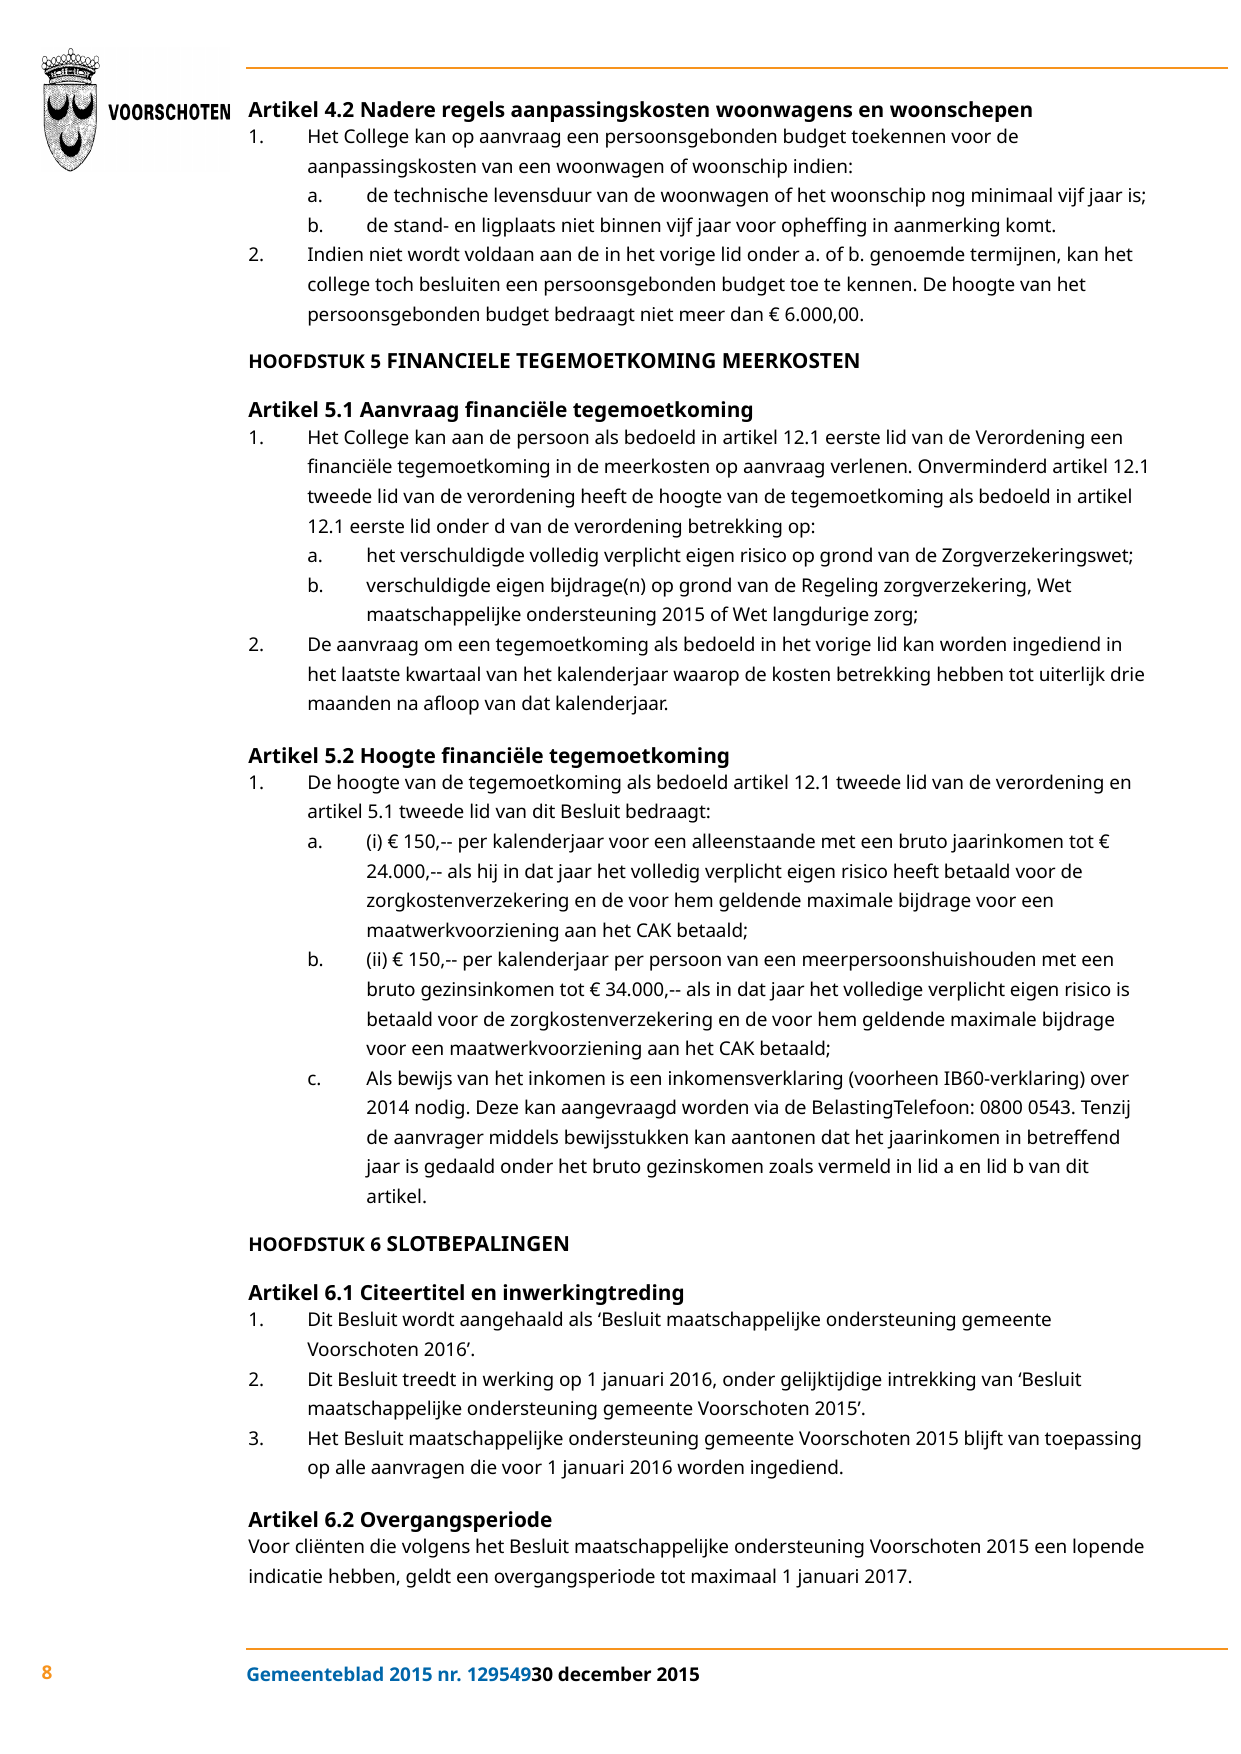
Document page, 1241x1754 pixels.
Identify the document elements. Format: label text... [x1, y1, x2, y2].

list Dit Besluit treedt in werking op 1 januari 2016, onder gelijktijdige intrekking van ‘Besluit maatschappelijke ondersteuning gemeente Voorschoten 2015’. [248, 1366, 1152, 1421]
list (ii) € 150,-- per kalenderjaar per persoon van een meerpersoonshuishouden met een bruto gezinsinkomen tot € 34.000,-- als in dat jaar het volledige verplicht eigen risico is betaald voor de zorgkostenverzekering en de voor hem geldende maximale bijdrage voor een maatwerkvoorziening aan het CAK betaald; [307, 947, 1152, 1061]
text HOOFDSTUK 6 SLOTBEPALINGEN [248, 1229, 1152, 1257]
list Indien niet wordt voldaan aan de in het vorige lid onder a. of b. genoemde termijnen, kan het college toch besluiten een persoonsgebonden budget toe te kennen. De hoogte van het persoonsgebonden budget bedraagt niet meer dan € 6.000,00. [248, 242, 1152, 326]
list de stand- en ligplaats niet binnen vijf jaar voor opheffing in aanmerking komt. [307, 212, 1152, 238]
text Artikel 6.1 Citeertitel en inwerkingtreding [248, 1278, 1152, 1307]
list de technische levensduur van de woonwagen of het woonschip nog minimaal vijf jaar is; [307, 182, 1152, 208]
list verschuldigde eigen bijdrage(n) op grond van de Regeling zorgverzekering, Wet maatschappelijke ondersteuning 2015 of Wet langdurige zorg; [307, 572, 1152, 627]
list Het College kan aan de persoon als bedoeld in artikel 12.1 eerste lid van de Verordening een financiële tegemoetkoming in de meerkosten op aanvraag verlenen. Onverminderd artikel 12.1 tweede lid van de verordening heeft de hoogte van de tegemoetkoming als bedoeld in artikel 12.1 eerste lid onder d van de verordening betrekking op: [248, 424, 1152, 538]
text Artikel 6.2 Overgangsperiode [248, 1505, 1152, 1533]
text Artikel 4.2 Nadere regels aanpassingskosten woonwagens en woonschepen [248, 95, 1152, 123]
list Als bewijs van het inkomen is een inkomensverklaring (voorheen IB60-verklaring) over 2014 nodig. Deze kan aangevraagd worden via de BelastingTelefoon: 0800 0543. Tenzij de aanvrager middels bewijsstukken kan aantonen dat het jaarinkomen in betreffend jaar is gedaald onder het bruto gezinskomen zoals vermeld in lid a en lid b van dit artikel. [307, 1065, 1152, 1209]
text Artikel 5.1 Aanvraag financiële tegemoetkoming [248, 396, 1152, 424]
text Voor cliënten die volgens het Besluit maatschappelijke ondersteuning Voorschoten 2015 een lopende indicatie hebben, geldt een overgangsperiode tot maximaal 1 januari 2017. [248, 1533, 1152, 1589]
picture [41, 47, 231, 172]
list Het Besluit maatschappelijke ondersteuning gemeente Voorschoten 2015 blijft van toepassing op alle aanvragen die voor 1 januari 2016 worden ingediend. [248, 1425, 1152, 1480]
list De aanvraag om een tegemoetkoming als bedoeld in het vorige lid kan worden ingediend in het laatste kwartaal van het kalenderjaar waarop de kosten betrekking hebben tot uiterlijk drie maanden na afloop van dat kalenderjaar. [248, 631, 1152, 716]
list (i) € 150,-- per kalenderjaar voor een alleenstaande met een bruto jaarinkomen tot € 24.000,-- als hij in dat jaar het volledig verplicht eigen risico heeft betaald voor de zorgkostenverzekering en de voor hem geldende maximale bijdrage voor een maatwerkvoorziening aan het CAK betaald; [307, 828, 1152, 943]
list Het College kan op aanvraag een persoonsgebonden budget toekennen voor de aanpassingskosten van een woonwagen of woonschip indien: [248, 123, 1152, 178]
text HOOFDSTUK 5 FINANCIELE TEGEMOETKOMING MEERKOSTEN [248, 346, 1152, 375]
text Artikel 5.2 Hoogte financiële tegemoetkoming [248, 741, 1152, 769]
list De hoogte van de tegemoetkoming als bedoeld artikel 12.1 tweede lid van de verordening en artikel 5.1 tweede lid van dit Besluit bedraagt: [248, 769, 1152, 824]
list het verschuldigde volledig verplicht eigen risico op grond van de Zorgverzekeringswet; [307, 542, 1152, 568]
list Dit Besluit wordt aangehaald als ‘Besluit maatschappelijke ondersteuning gemeente Voorschoten 2016’. [248, 1307, 1152, 1362]
